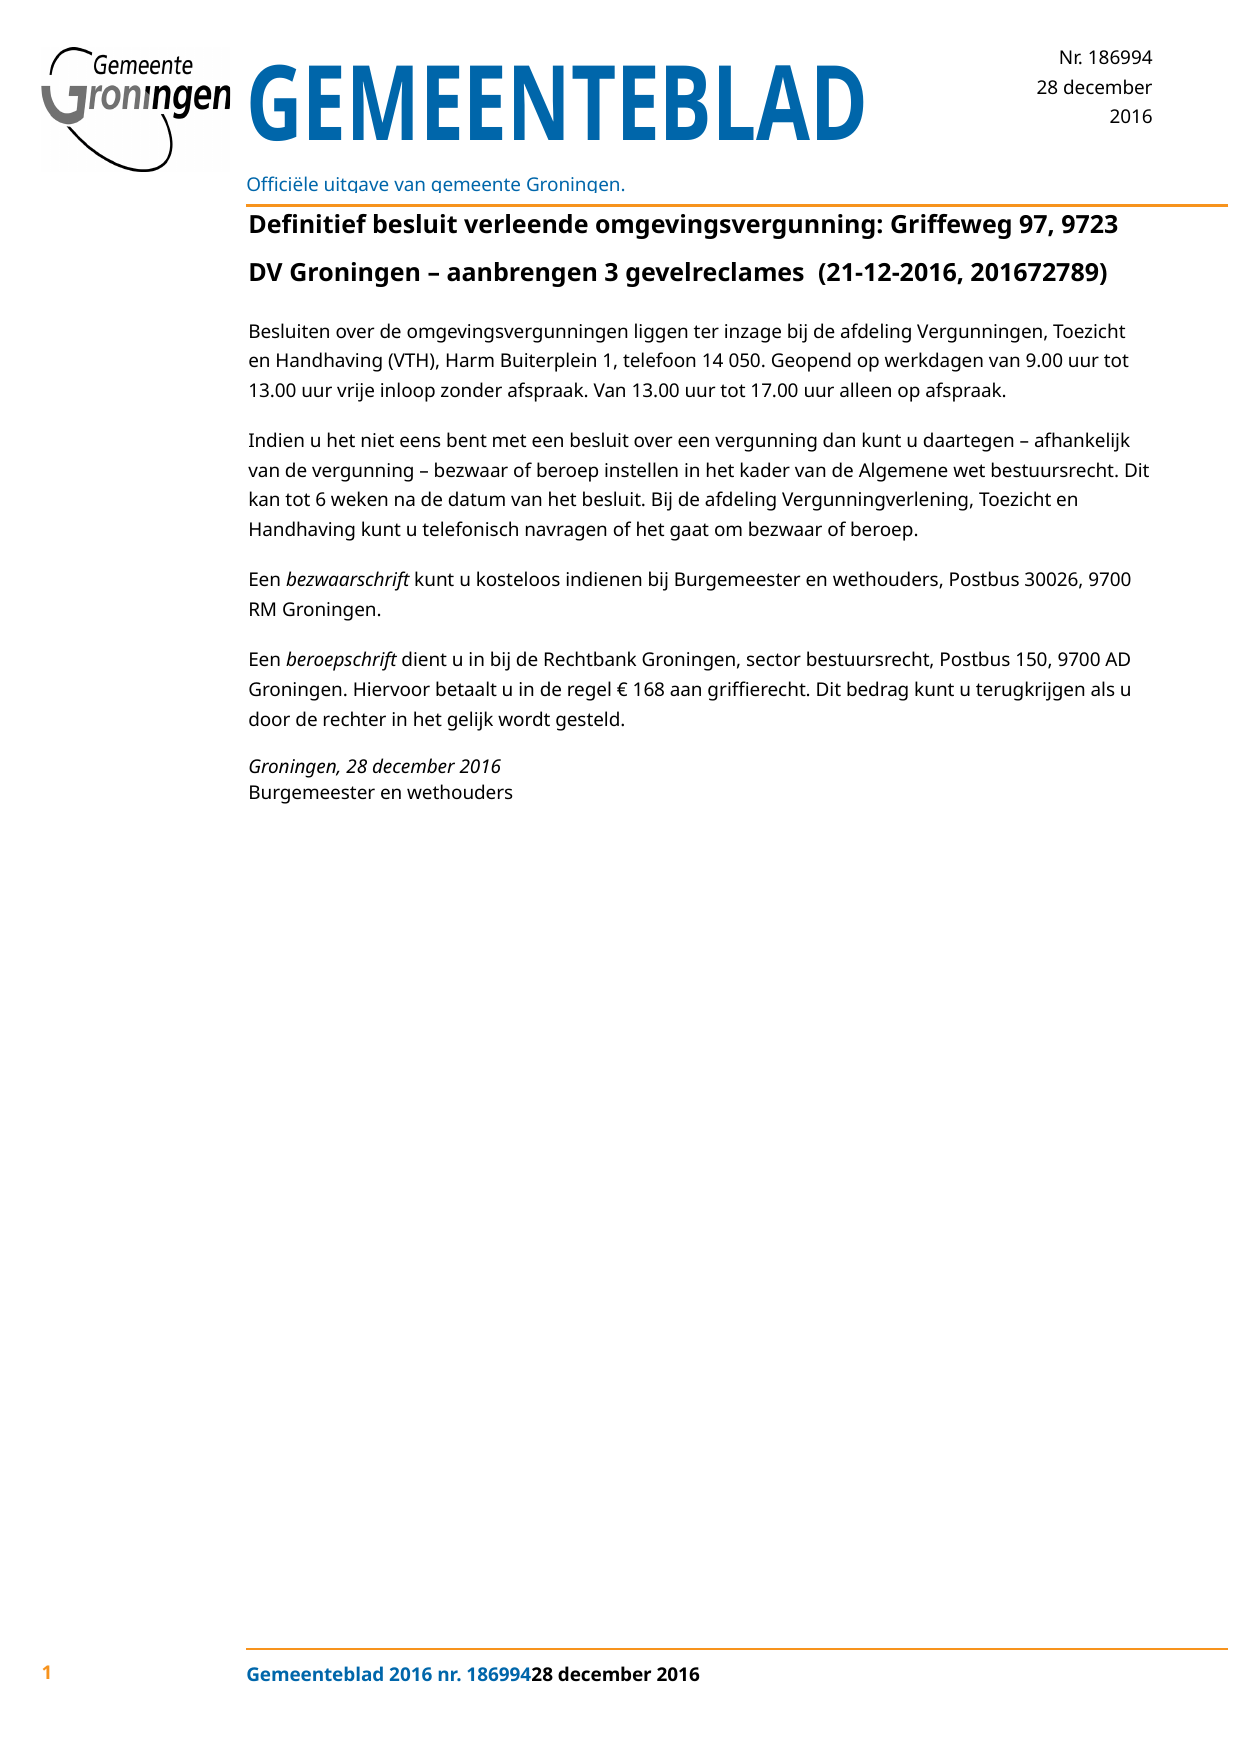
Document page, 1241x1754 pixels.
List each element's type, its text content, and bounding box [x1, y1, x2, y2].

text Definitief besluit verleende omgevingsvergunning: Griffeweg 97, 9723 DV Groningen – aanbrengen 3 gevelreclames (21-12-2016, 201672789) [248, 207, 1152, 288]
text Indien u het niet eens bent met een besluit over een vergunning dan kunt u daartegen – afhankelijk van de vergunning – bezwaar of beroep instellen in het kader van de Algemene wet bestuursrecht. Dit kan tot 6 weken na de datum van het besluit. Bij de afdeling Vergunningverlening, Toezicht en Handhaving kunt u telefonisch navragen of het gaat om bezwaar of beroep. [248, 427, 1152, 542]
text Burgemeester en wethouders [248, 779, 1152, 805]
text Een beroepschrift dient u in bij de Rechtbank Groningen, sector bestuursrecht, Postbus 150, 9700 AD Groningen. Hiervoor betaalt u in de regel € 168 aan griffierecht. Dit bedrag kunt u terugkrijgen als u door de rechter in het gelijk wordt gesteld. [248, 647, 1152, 732]
text Besluiten over de omgevingsvergunningen liggen ter inzage bij de afdeling Vergunningen, Toezicht en Handhaving (VTH), Harm Buiterplein 1, telefoon 14 050. Geopend op werkdagen van 9.00 uur tot 13.00 uur vrije inloop zonder afspraak. Van 13.00 uur tot 17.00 uur alleen op afspraak. [248, 318, 1152, 403]
text Een bezwaarschrift kunt u kosteloos indienen bij Burgemeester en wethouders, Postbus 30026, 9700 RM Groningen. [248, 567, 1152, 622]
picture [41, 47, 231, 172]
text Groningen, 28 december 2016 [248, 754, 1152, 779]
